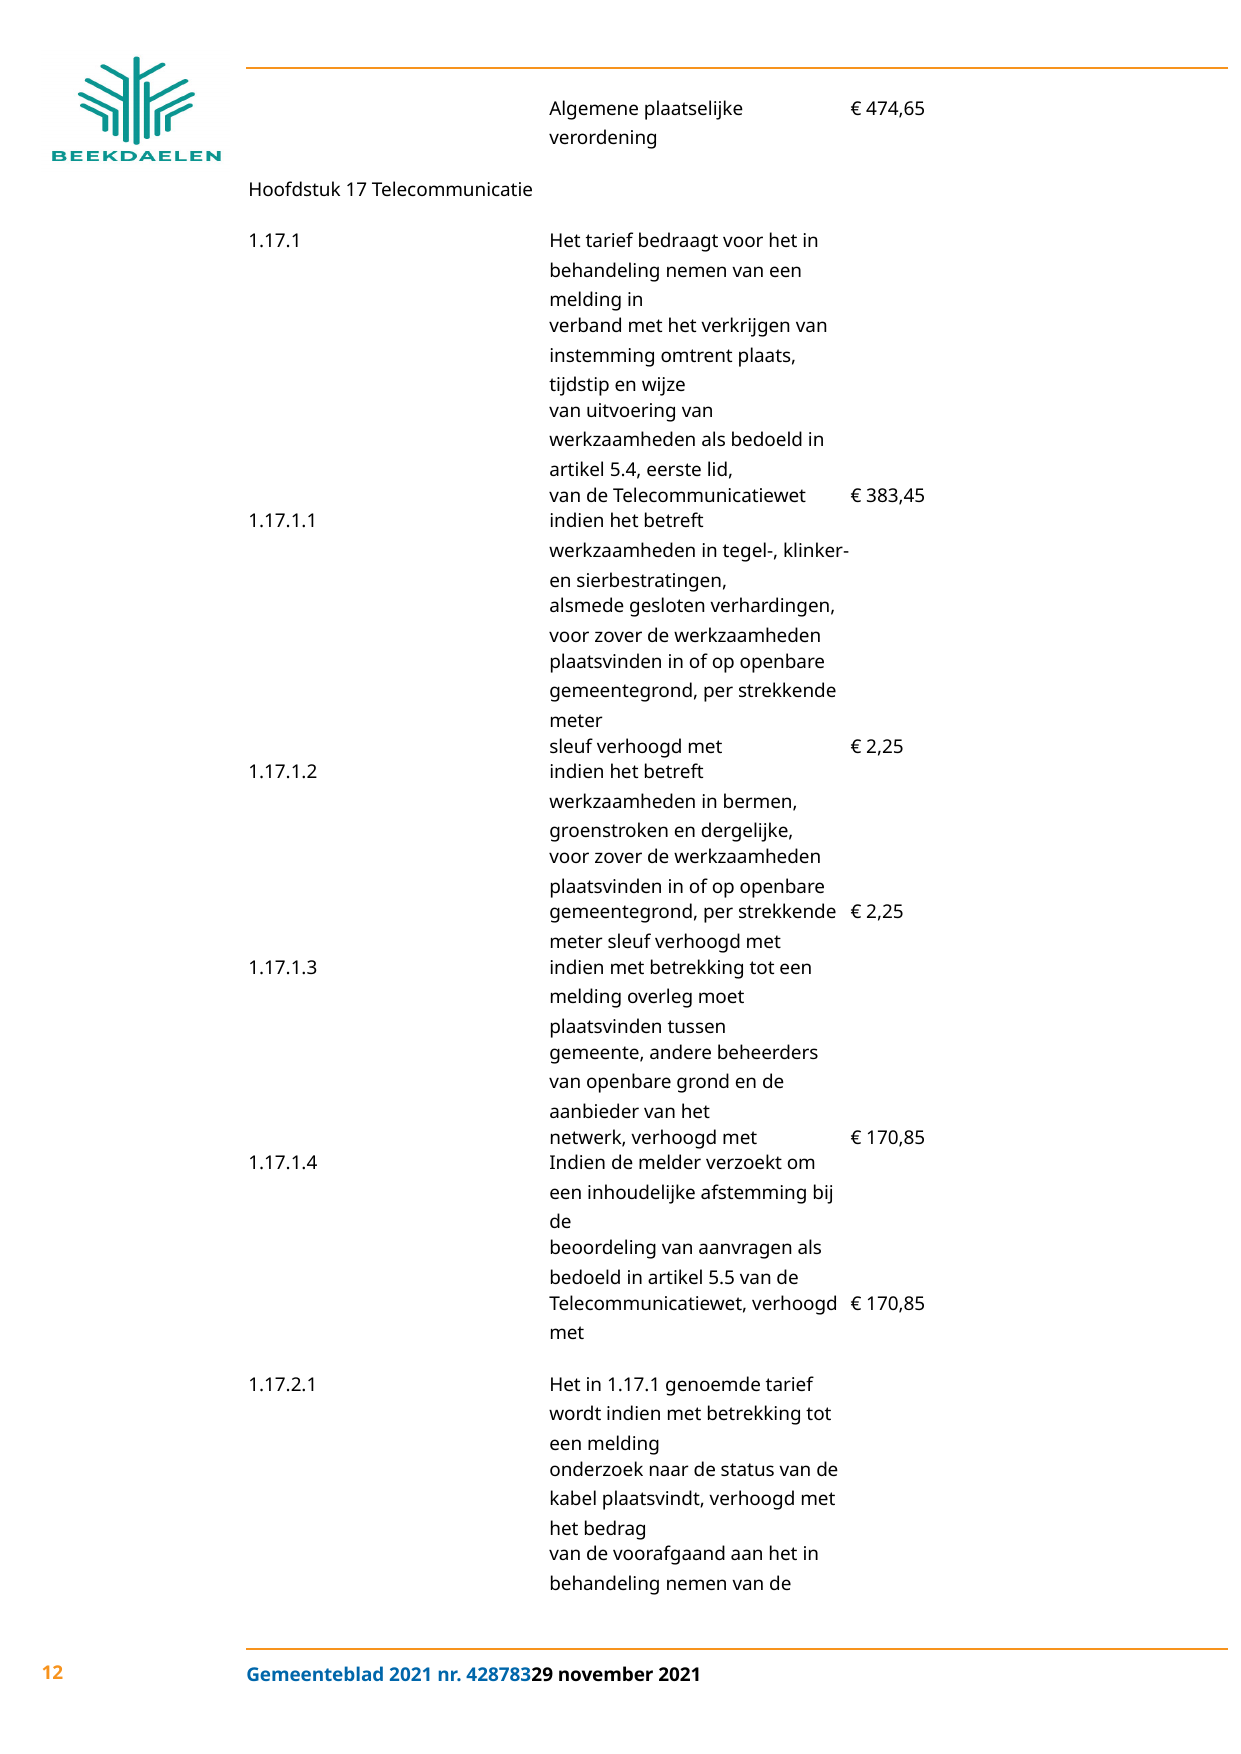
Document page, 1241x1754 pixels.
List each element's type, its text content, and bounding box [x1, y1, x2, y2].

table_cell beoordeling van aanvragen als bedoeld in artikel 5.5 van de [549, 1235, 850, 1290]
table_cell voor zover de werkzaamheden plaatsvinden in of op openbare [549, 844, 850, 899]
table_cell [850, 176, 1152, 202]
table_cell [248, 202, 549, 227]
table_cell [850, 844, 1152, 899]
table_cell [248, 1290, 549, 1345]
table_cell [248, 1124, 549, 1149]
table_cell [549, 150, 850, 176]
table_cell [850, 954, 1152, 1039]
table_cell € 170,85 [850, 1124, 1152, 1149]
table_cell [248, 1541, 549, 1596]
table_cell [850, 1345, 1152, 1371]
table_cell verband met het verkrijgen van instemming omtrent plaats, tijdstip en wijze [549, 312, 850, 397]
table_cell € 170,85 [850, 1290, 1152, 1345]
table_cell Indien de melder verzoekt om een inhoudelijke afstemming bij de [549, 1150, 850, 1234]
table_cell indien het betreft werkzaamheden in bermen, groenstroken en dergelijke, [549, 759, 850, 843]
table_cell [248, 1039, 549, 1124]
table_cell 1.17.1 [248, 227, 549, 312]
table_cell sleuf verhoogd met [549, 733, 850, 758]
table_cell [850, 648, 1152, 733]
table_cell van de Telecommunicatiewet [549, 482, 850, 508]
table_cell Algemene plaatselijke verordening [549, 95, 850, 150]
table_cell [248, 648, 549, 733]
table_cell [248, 482, 549, 508]
table_cell onderzoek naar de status van de kabel plaatsvindt, verhoogd met het bedrag [549, 1456, 850, 1541]
table_cell van uitvoering van werkzaamheden als bedoeld in artikel 5.4, eerste lid, [549, 397, 850, 482]
table_cell Het in 1.17.1 genoemde tarief wordt indien met betrekking tot een melding [549, 1371, 850, 1456]
table_cell [549, 1345, 850, 1371]
table_cell 1.17.1.1 [248, 508, 549, 593]
table_cell [850, 227, 1152, 312]
table_cell € 474,65 [850, 95, 1152, 150]
table_cell [248, 95, 549, 150]
table_cell [850, 1456, 1152, 1541]
table_cell indien het betreft werkzaamheden in tegel-, klinker- en sierbestratingen, [549, 508, 850, 593]
table_cell indien met betrekking tot een melding overleg moet plaatsvinden tussen [549, 954, 850, 1039]
table_cell [248, 312, 549, 397]
table_cell 1.17.1.4 [248, 1150, 549, 1234]
table_cell [850, 312, 1152, 397]
table_cell € 2,25 [850, 733, 1152, 758]
table_cell [248, 1456, 549, 1541]
table_cell [248, 1345, 549, 1371]
table_cell [248, 397, 549, 482]
table_cell [248, 150, 549, 176]
table_cell [850, 150, 1152, 176]
table_cell [850, 1235, 1152, 1290]
table_cell [248, 1235, 549, 1290]
table_cell € 2,25 [850, 899, 1152, 954]
table_cell 1.17.2.1 [248, 1371, 549, 1456]
table_cell van de voorafgaand aan het in behandeling nemen van de [549, 1541, 850, 1596]
table_cell [850, 508, 1152, 593]
table_cell [850, 593, 1152, 648]
table_cell 1.17.1.2 [248, 759, 549, 843]
table_cell [850, 1039, 1152, 1124]
picture [41, 47, 231, 172]
table_cell [248, 899, 549, 954]
table_cell [549, 202, 850, 227]
table_cell alsmede gesloten verhardingen, voor zover de werkzaamheden [549, 593, 850, 648]
table_cell € 383,45 [850, 482, 1152, 508]
table_cell netwerk, verhoogd met [549, 1124, 850, 1149]
table_cell gemeentegrond, per strekkende meter sleuf verhoogd met [549, 899, 850, 954]
table_cell [850, 1150, 1152, 1234]
table_cell [850, 1541, 1152, 1596]
table_cell Hoofdstuk 17 Telecommunicatie [248, 176, 850, 202]
table_cell [248, 593, 549, 648]
table_cell 1.17.1.3 [248, 954, 549, 1039]
table_cell [850, 202, 1152, 227]
table_cell gemeente, andere beheerders van openbare grond en de aanbieder van het [549, 1039, 850, 1124]
table_cell [248, 733, 549, 758]
table_cell [248, 844, 549, 899]
table_cell Het tarief bedraagt voor het in behandeling nemen van een melding in [549, 227, 850, 312]
table_cell [850, 759, 1152, 843]
table_cell [850, 1371, 1152, 1456]
table_cell Telecommunicatiewet, verhoogd met [549, 1290, 850, 1345]
table_cell plaatsvinden in of op openbare gemeentegrond, per strekkende meter [549, 648, 850, 733]
table_cell [850, 397, 1152, 482]
